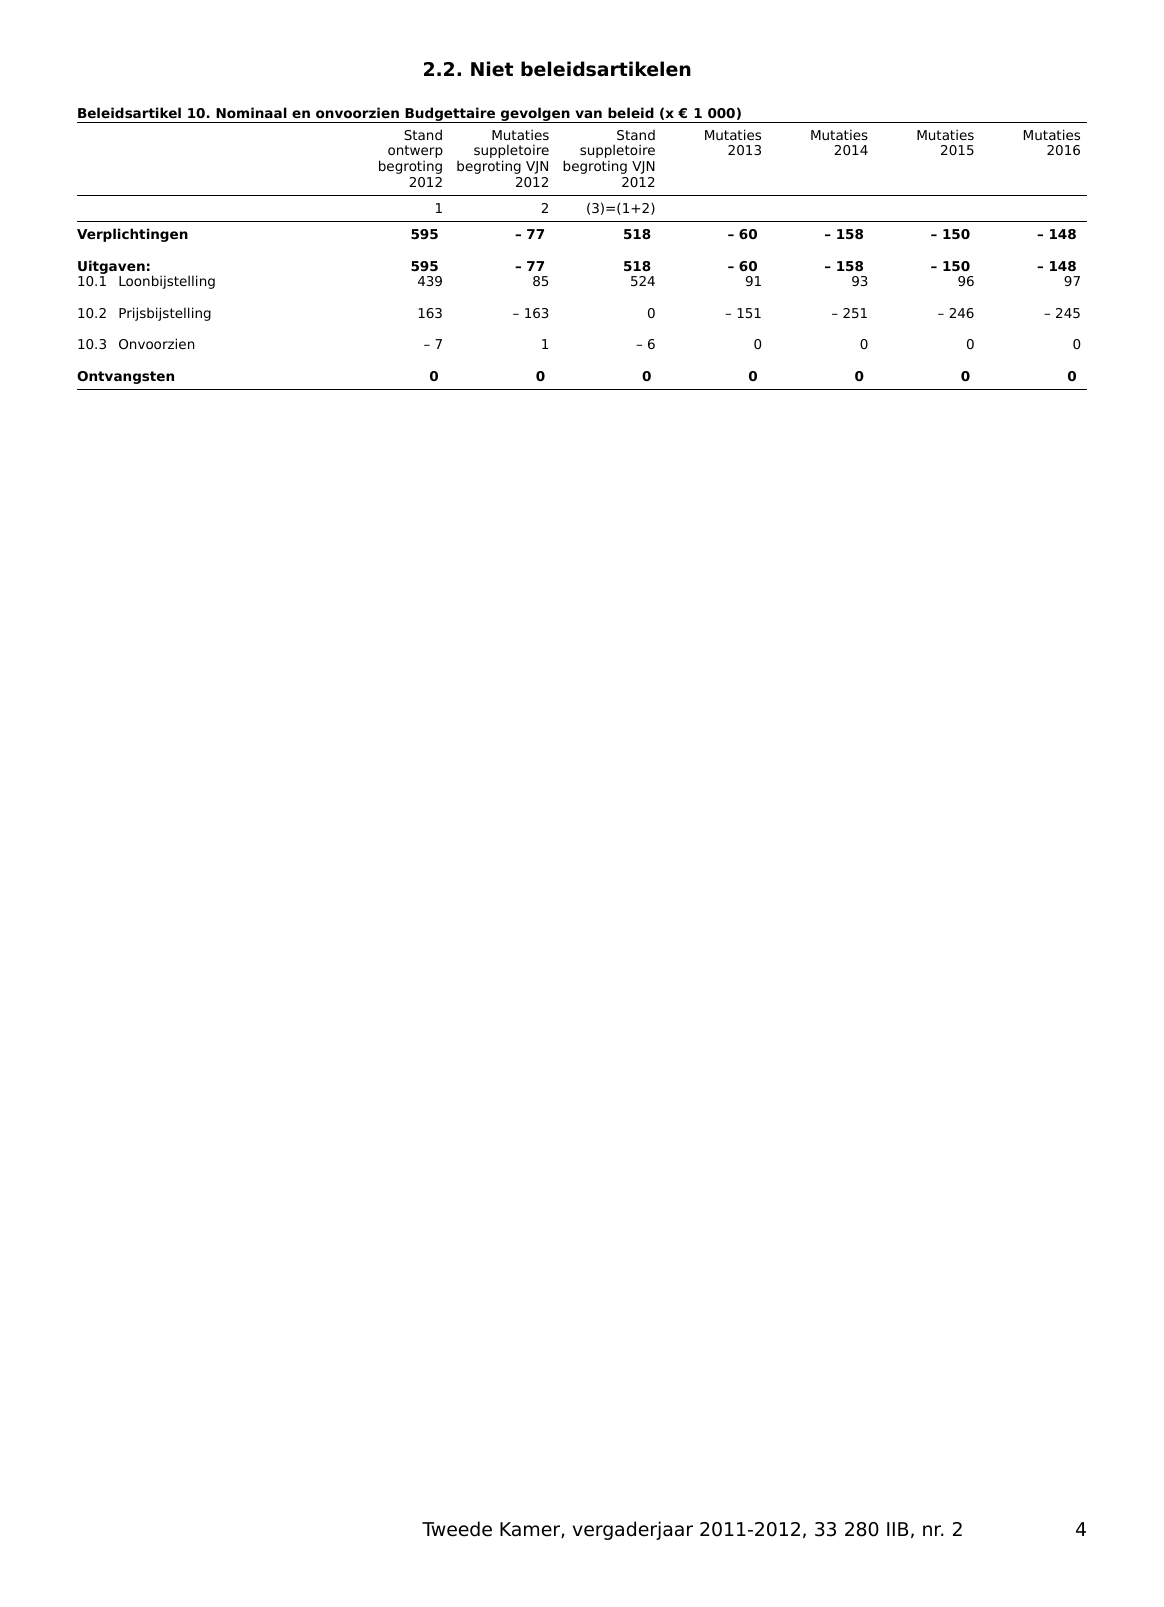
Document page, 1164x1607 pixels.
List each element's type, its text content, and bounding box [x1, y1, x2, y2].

table_cell Loonbijstelling [112, 274, 342, 290]
table_cell [77, 196, 112, 221]
table_cell [661, 290, 768, 306]
table_cell – 150 [874, 222, 980, 243]
table_cell [77, 290, 112, 306]
table_cell Mutaties 2013 [661, 123, 768, 195]
table_cell Mutaties 2014 [768, 123, 874, 195]
table_cell 595 [343, 222, 449, 243]
table_header Beleidsartikel 10. Nominaal en onvoorzien Budgettaire gevolgen van beleid (x € 1 000) [77, 106, 1087, 122]
table_cell (3)=(1+2) [555, 196, 661, 221]
table_cell Stand suppletoire begroting VJN 2012 [555, 123, 661, 195]
table_cell [661, 321, 768, 337]
table_cell 1 [449, 337, 555, 353]
table_cell [112, 290, 342, 306]
table_cell [112, 196, 342, 221]
table_cell 0 [555, 369, 661, 389]
table_cell [874, 243, 980, 258]
table_cell [112, 123, 342, 195]
table_cell 10.3 [77, 337, 112, 353]
table_cell [112, 243, 342, 258]
table_cell [343, 321, 449, 337]
table_cell [768, 321, 874, 337]
table_cell – 77 [449, 222, 555, 243]
table_cell [77, 353, 112, 368]
table_cell 97 [980, 274, 1087, 290]
table_cell [77, 243, 112, 258]
table_cell – 6 [555, 337, 661, 353]
table_cell Verplichtingen [77, 222, 342, 243]
table_cell – 60 [661, 259, 768, 274]
table_cell [768, 353, 874, 368]
table_cell 524 [555, 274, 661, 290]
table_cell [980, 290, 1087, 306]
table_cell [874, 321, 980, 337]
table_cell 1 [343, 196, 449, 221]
table_cell [980, 353, 1087, 368]
table_cell [980, 196, 1087, 221]
table_cell – 77 [449, 259, 555, 274]
table_cell Prijsbijstelling [112, 306, 342, 321]
table_cell 0 [661, 337, 768, 353]
table_cell [77, 321, 112, 337]
table_cell 10.1 [77, 274, 112, 290]
table_cell [768, 243, 874, 258]
table_cell 93 [768, 274, 874, 290]
table_cell [343, 290, 449, 306]
table_cell 163 [343, 306, 449, 321]
table_cell – 246 [874, 306, 980, 321]
table_cell – 148 [980, 222, 1087, 243]
table_cell 0 [980, 369, 1087, 389]
table_cell Stand ontwerp begroting 2012 [343, 123, 449, 195]
table_cell – 251 [768, 306, 874, 321]
table_cell [768, 290, 874, 306]
table_cell Ontvangsten [77, 369, 342, 389]
table_cell Mutaties 2016 [980, 123, 1087, 195]
table_cell Mutaties suppletoire begroting VJN 2012 [449, 123, 555, 195]
table_cell 0 [768, 369, 874, 389]
table_cell [661, 353, 768, 368]
table_cell [874, 290, 980, 306]
table_cell [874, 196, 980, 221]
table_cell Uitgaven: [77, 259, 342, 274]
table_cell [874, 353, 980, 368]
table_cell [343, 353, 449, 368]
table_cell [449, 243, 555, 258]
table_cell [77, 123, 112, 195]
table_cell 439 [343, 274, 449, 290]
table_cell [661, 196, 768, 221]
table_cell [980, 243, 1087, 258]
table_cell [449, 290, 555, 306]
table_cell – 163 [449, 306, 555, 321]
table_cell – 150 [874, 259, 980, 274]
table_cell 85 [449, 274, 555, 290]
subtitle 2.2. Niet beleidsartikelen [422, 59, 1087, 81]
table_cell Onvoorzien [112, 337, 342, 353]
table_cell [555, 243, 661, 258]
table_cell [555, 290, 661, 306]
table_cell [112, 321, 342, 337]
table_cell [980, 321, 1087, 337]
table_cell 595 [343, 259, 449, 274]
table_cell – 245 [980, 306, 1087, 321]
table_cell 0 [449, 369, 555, 389]
table_cell 10.2 [77, 306, 112, 321]
table_cell 0 [980, 337, 1087, 353]
table_cell [555, 353, 661, 368]
table_cell – 151 [661, 306, 768, 321]
table_cell [449, 353, 555, 368]
table_cell [768, 196, 874, 221]
table_cell – 148 [980, 259, 1087, 274]
table_cell – 7 [343, 337, 449, 353]
table_cell 96 [874, 274, 980, 290]
table_cell 0 [874, 337, 980, 353]
table_cell – 158 [768, 222, 874, 243]
table_cell 2 [449, 196, 555, 221]
table_cell [555, 321, 661, 337]
table_cell 0 [555, 306, 661, 321]
table_cell 91 [661, 274, 768, 290]
table_cell – 158 [768, 259, 874, 274]
table_cell 0 [874, 369, 980, 389]
table_cell [449, 321, 555, 337]
table_cell 0 [661, 369, 768, 389]
table_cell 0 [343, 369, 449, 389]
table_cell Mutaties 2015 [874, 123, 980, 195]
table_cell 0 [768, 337, 874, 353]
table_cell [343, 243, 449, 258]
table_cell [661, 243, 768, 258]
table_cell 518 [555, 222, 661, 243]
table_cell 518 [555, 259, 661, 274]
table_cell – 60 [661, 222, 768, 243]
table_cell [112, 353, 342, 368]
